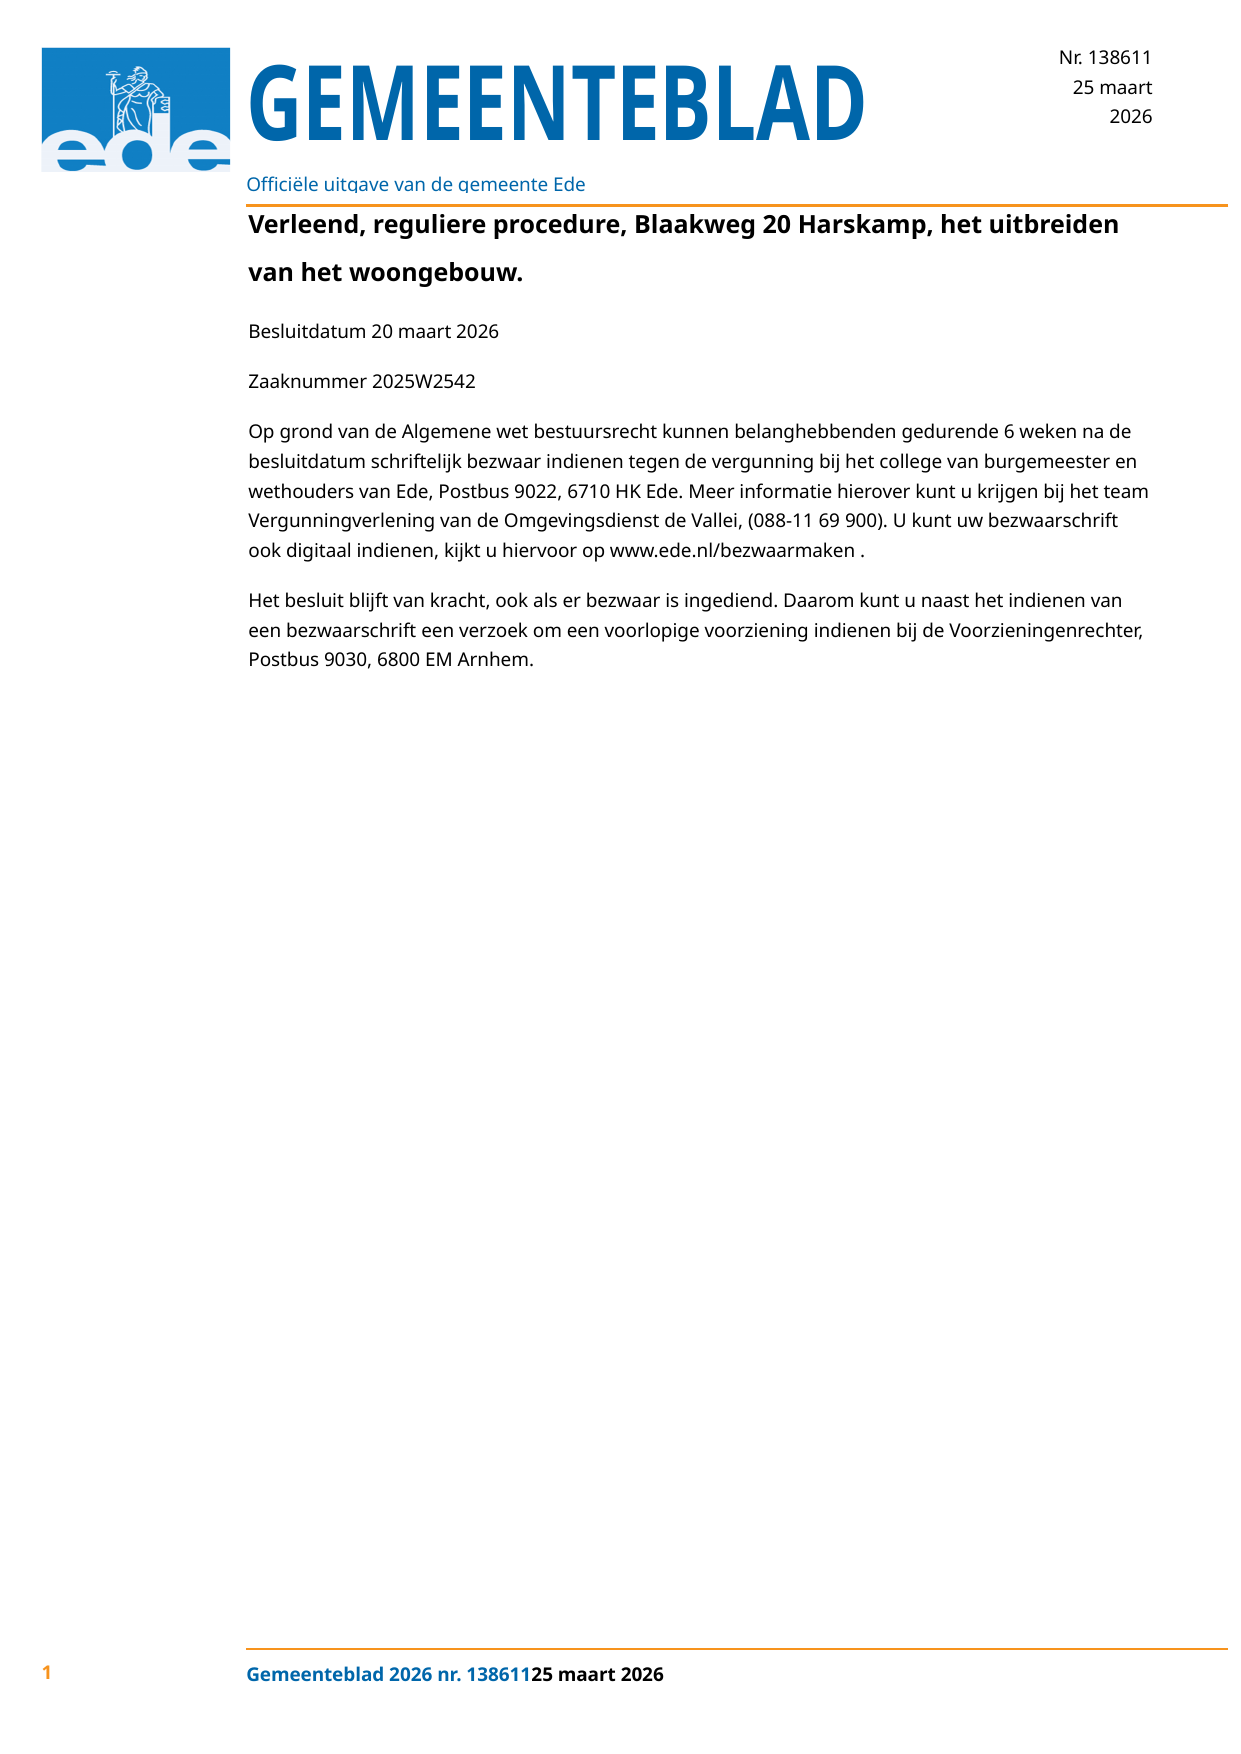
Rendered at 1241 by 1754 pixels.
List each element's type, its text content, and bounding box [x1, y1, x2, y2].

picture [41, 47, 231, 172]
text Het besluit blijft van kracht, ook als er bezwaar is ingediend. Daarom kunt u naast het indienen van een bezwaarschrift een verzoek om een voorlopige voorziening indienen bij de Voorzieningenrechter, Postbus 9030, 6800 EM Arnhem. [248, 587, 1152, 672]
text Verleend, reguliere procedure, Blaakweg 20 Harskamp, het uitbreiden van het woongebouw. [248, 207, 1152, 288]
text Zaaknummer 2025W2542 [248, 368, 1152, 394]
text Op grond van de Algemene wet bestuursrecht kunnen belanghebbenden gedurende 6 weken na de besluitdatum schriftelijk bezwaar indienen tegen de vergunning bij het college van burgemeester en wethouders van Ede, Postbus 9022, 6710 HK Ede. Meer informatie hierover kunt u krijgen bij het team Vergunningverlening van de Omgevingsdienst de Vallei, (088-11 69 900). U kunt uw bezwaarschrift ook digitaal indienen, kijkt u hiervoor op www.ede.nl/bezwaarmaken . [248, 419, 1152, 563]
text Besluitdatum 20 maart 2026 [248, 318, 1152, 344]
